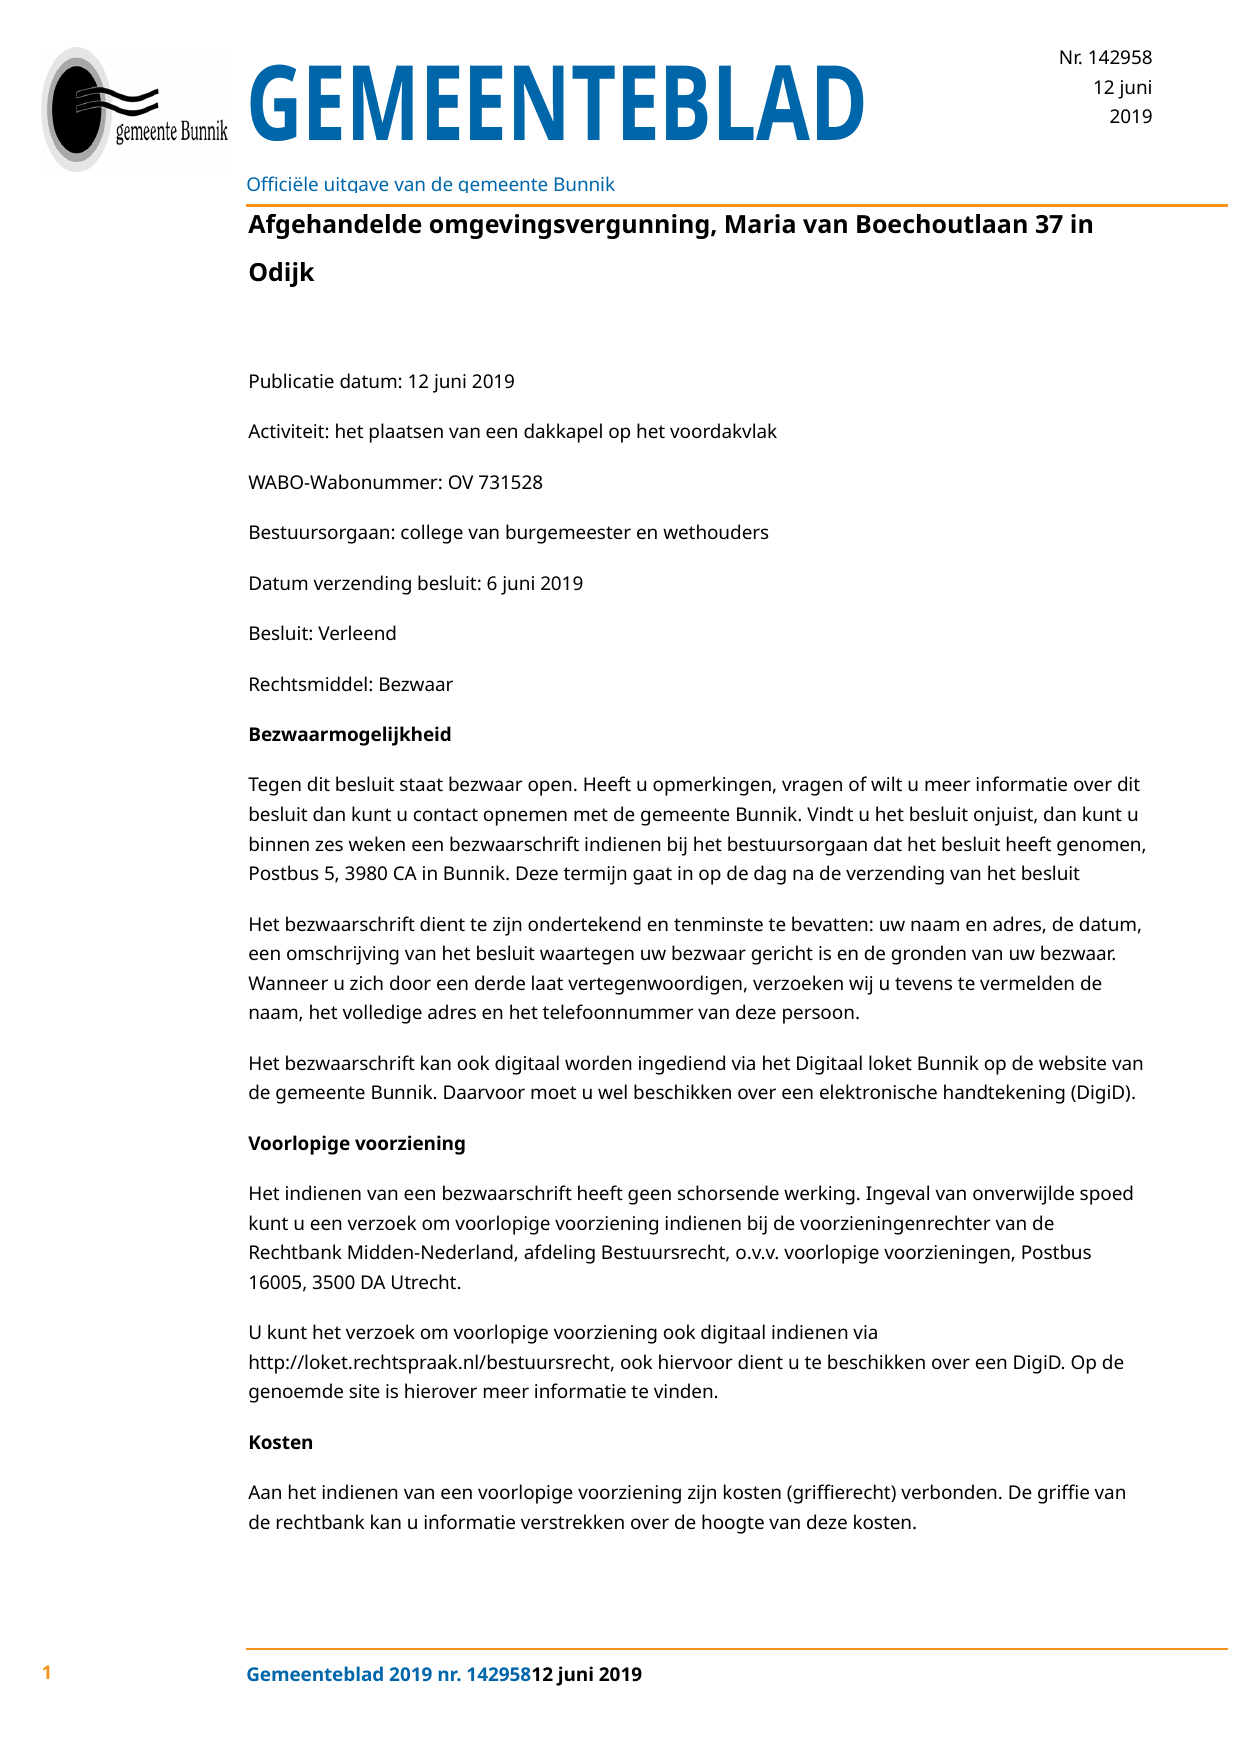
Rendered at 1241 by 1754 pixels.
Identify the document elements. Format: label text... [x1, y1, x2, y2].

text Het bezwaarschrift kan ook digitaal worden ingediend via het Digitaal loket Bunnik op de website van de gemeente Bunnik. Daarvoor moet u wel beschikken over een elektronische handtekening (DigiD). [248, 1050, 1152, 1105]
text Kosten [248, 1429, 1152, 1455]
text Voorlopige voorziening [248, 1130, 1152, 1156]
text Tegen dit besluit staat bezwaar open. Heeft u opmerkingen, vragen of wilt u meer informatie over dit besluit dan kunt u contact opnemen met de gemeente Bunnik. Vindt u het besluit onjuist, dan kunt u binnen zes weken een bezwaarschrift indienen bij het bestuursorgaan dat het besluit heeft genomen, Postbus 5, 3980 CA in Bunnik. Deze termijn gaat in op de dag na de verzending van het besluit [248, 772, 1152, 886]
text Aan het indienen van een voorlopige voorziening zijn kosten (griffierecht) verbonden. De griffie van de rechtbank kan u informatie verstrekken over de hoogte van deze kosten. [248, 1479, 1152, 1535]
text Datum verzending besluit: 6 juni 2019 [248, 570, 1152, 596]
text U kunt het verzoek om voorlopige voorziening ook digitaal indienen via http://loket.rechtspraak.nl/bestuursrecht, ook hiervoor dient u te beschikken over een DigiD. Op de genoemde site is hierover meer informatie te vinden. [248, 1319, 1152, 1404]
text WABO-Wabonummer: OV 731528 [248, 469, 1152, 495]
text Bezwaarmogelijkheid [248, 721, 1152, 747]
text Afgehandelde omgevingsvergunning, Maria van Boechoutlaan 37 in Odijk [248, 207, 1152, 288]
text Rechtsmiddel: Bezwaar [248, 671, 1152, 697]
text Het bezwaarschrift dient te zijn ondertekend en tenminste te bevatten: uw naam en adres, de datum, een omschrijving van het besluit waartegen uw bezwaar gericht is en de gronden van uw bezwaar. Wanneer u zich door een derde laat vertegenwoordigen, verzoeken wij u tevens te vermelden de naam, het volledige adres en het telefoonnummer van deze persoon. [248, 911, 1152, 1025]
text Besluit: Verleend [248, 620, 1152, 646]
text Activiteit: het plaatsen van een dakkapel op het voordakvlak [248, 419, 1152, 444]
text Publicatie datum: 12 juni 2019 [248, 368, 1152, 394]
text Het indienen van een bezwaarschrift heeft geen schorsende werking. Ingeval van onverwijlde spoed kunt u een verzoek om voorlopige voorziening indienen bij de voorzieningenrechter van de Rechtbank Midden-Nederland, afdeling Bestuursrecht, o.v.v. voorlopige voorzieningen, Postbus 16005, 3500 DA Utrecht. [248, 1180, 1152, 1295]
picture [41, 47, 231, 172]
text Bestuursorgaan: college van burgemeester en wethouders [248, 519, 1152, 545]
